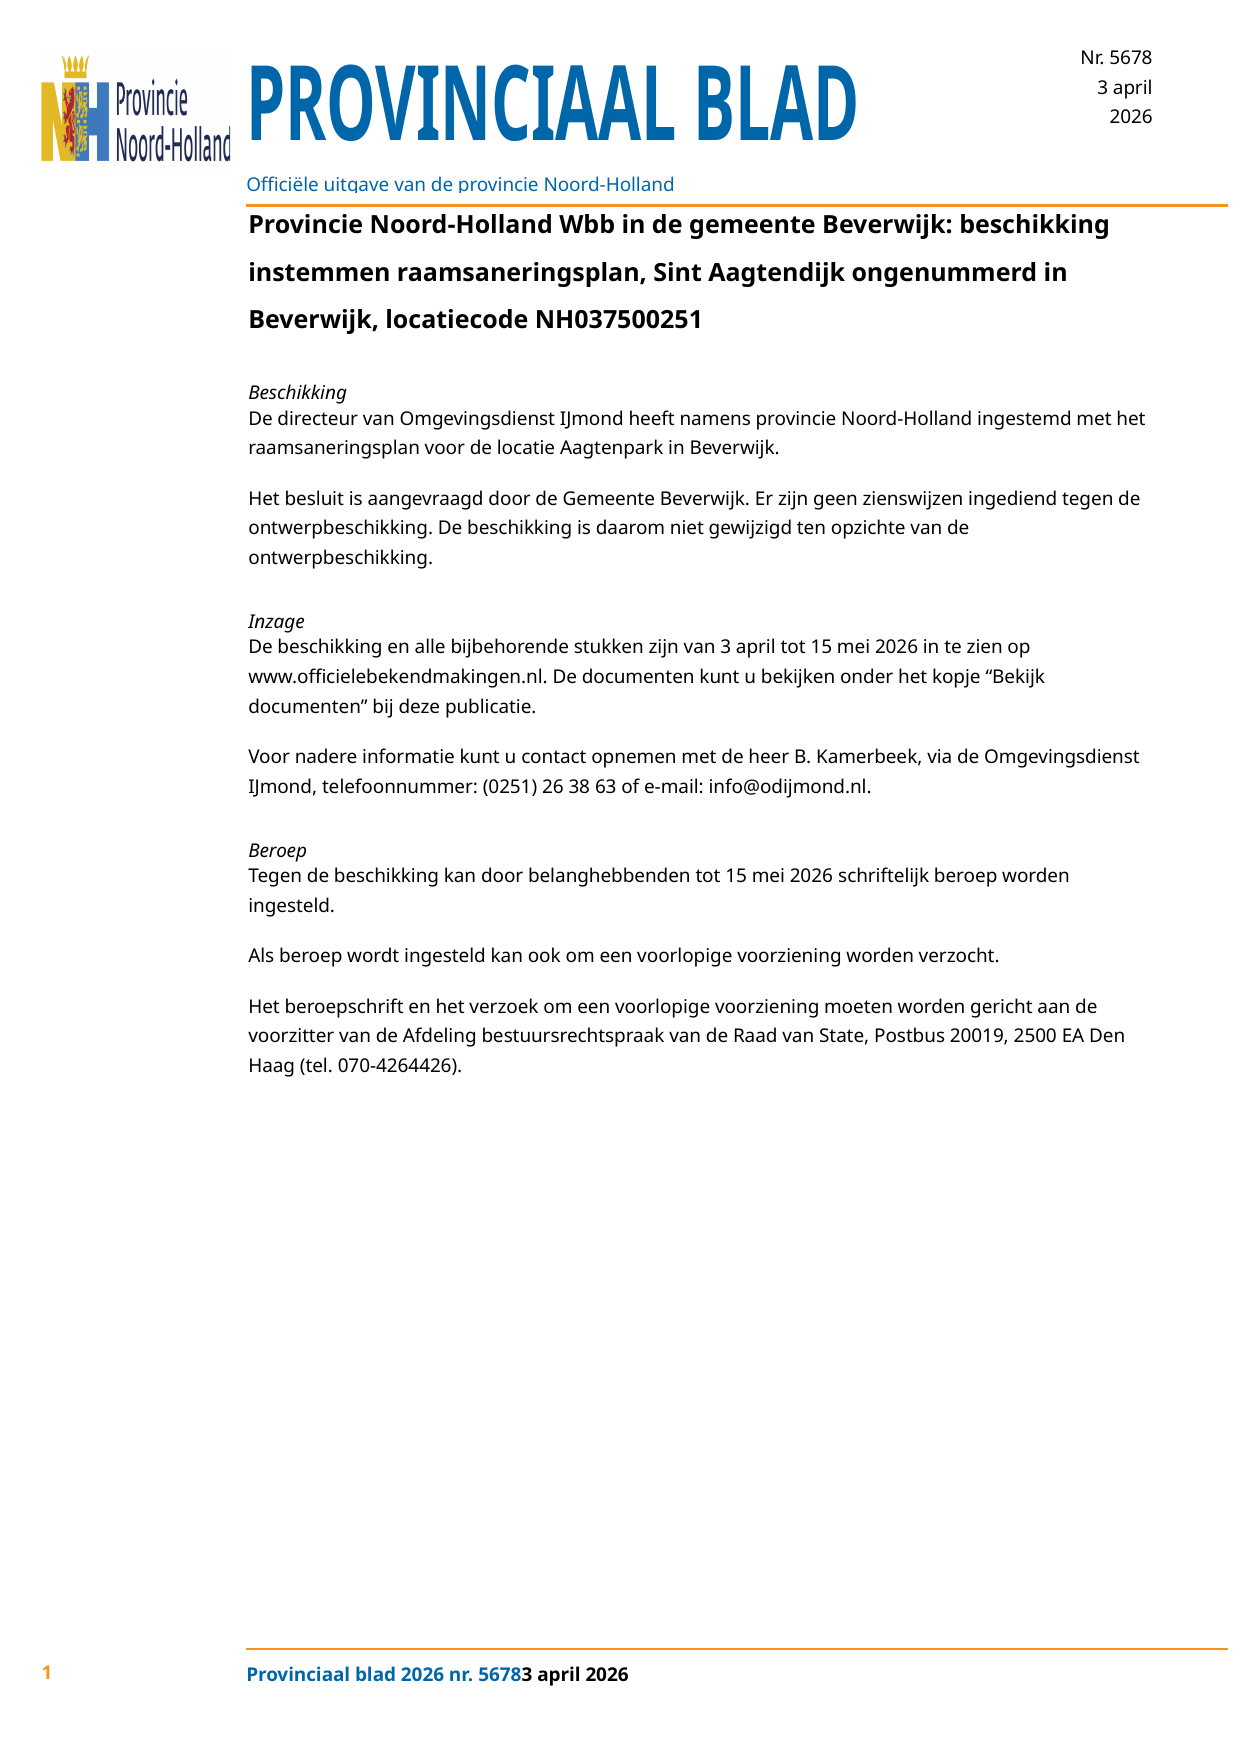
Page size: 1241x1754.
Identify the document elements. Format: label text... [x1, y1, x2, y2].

text Beroep [248, 837, 1152, 862]
text De beschikking en alle bijbehorende stukken zijn van 3 april tot 15 mei 2026 in te zien op www.officielebekendmakingen.nl. De documenten kunt u bekijken onder het kopje “Bekijk documenten” bij deze publicatie. [248, 634, 1152, 718]
text Beschikking [248, 379, 1152, 405]
text Het beroepschrift en het verzoek om een voorlopige voorziening moeten worden gericht aan de voorzitter van de Afdeling bestuursrechtspraak van de Raad van State, Postbus 20019, 2500 EA Den Haag (tel. 070-4264426). [248, 993, 1152, 1078]
text Provincie Noord-Holland Wbb in de gemeente Beverwijk: beschikking instemmen raamsaneringsplan, Sint Aagtendijk ongenummerd in Beverwijk, locatiecode NH037500251 [248, 207, 1152, 336]
text Het besluit is aangevraagd door de Gemeente Beverwijk. Er zijn geen zienswijzen ingediend tegen de ontwerpbeschikking. De beschikking is daarom niet gewijzigd ten opzichte van de ontwerpbeschikking. [248, 485, 1152, 570]
text De directeur van Omgevingsdienst IJmond heeft namens provincie Noord-Holland ingestemd met het raamsaneringsplan voor de locatie Aagtenpark in Beverwijk. [248, 405, 1152, 460]
text Inzage [248, 608, 1152, 634]
picture [41, 47, 231, 172]
text Als beroep wordt ingesteld kan ook om een voorlopige voorziening worden verzocht. [248, 942, 1152, 968]
text Tegen de beschikking kan door belanghebbenden tot 15 mei 2026 schriftelijk beroep worden ingesteld. [248, 862, 1152, 918]
text Voor nadere informatie kunt u contact opnemen met de heer B. Kamerbeek, via de Omgevingsdienst IJmond, telefoonnummer: (0251) 26 38 63 of e-mail: info@odijmond.nl. [248, 743, 1152, 798]
